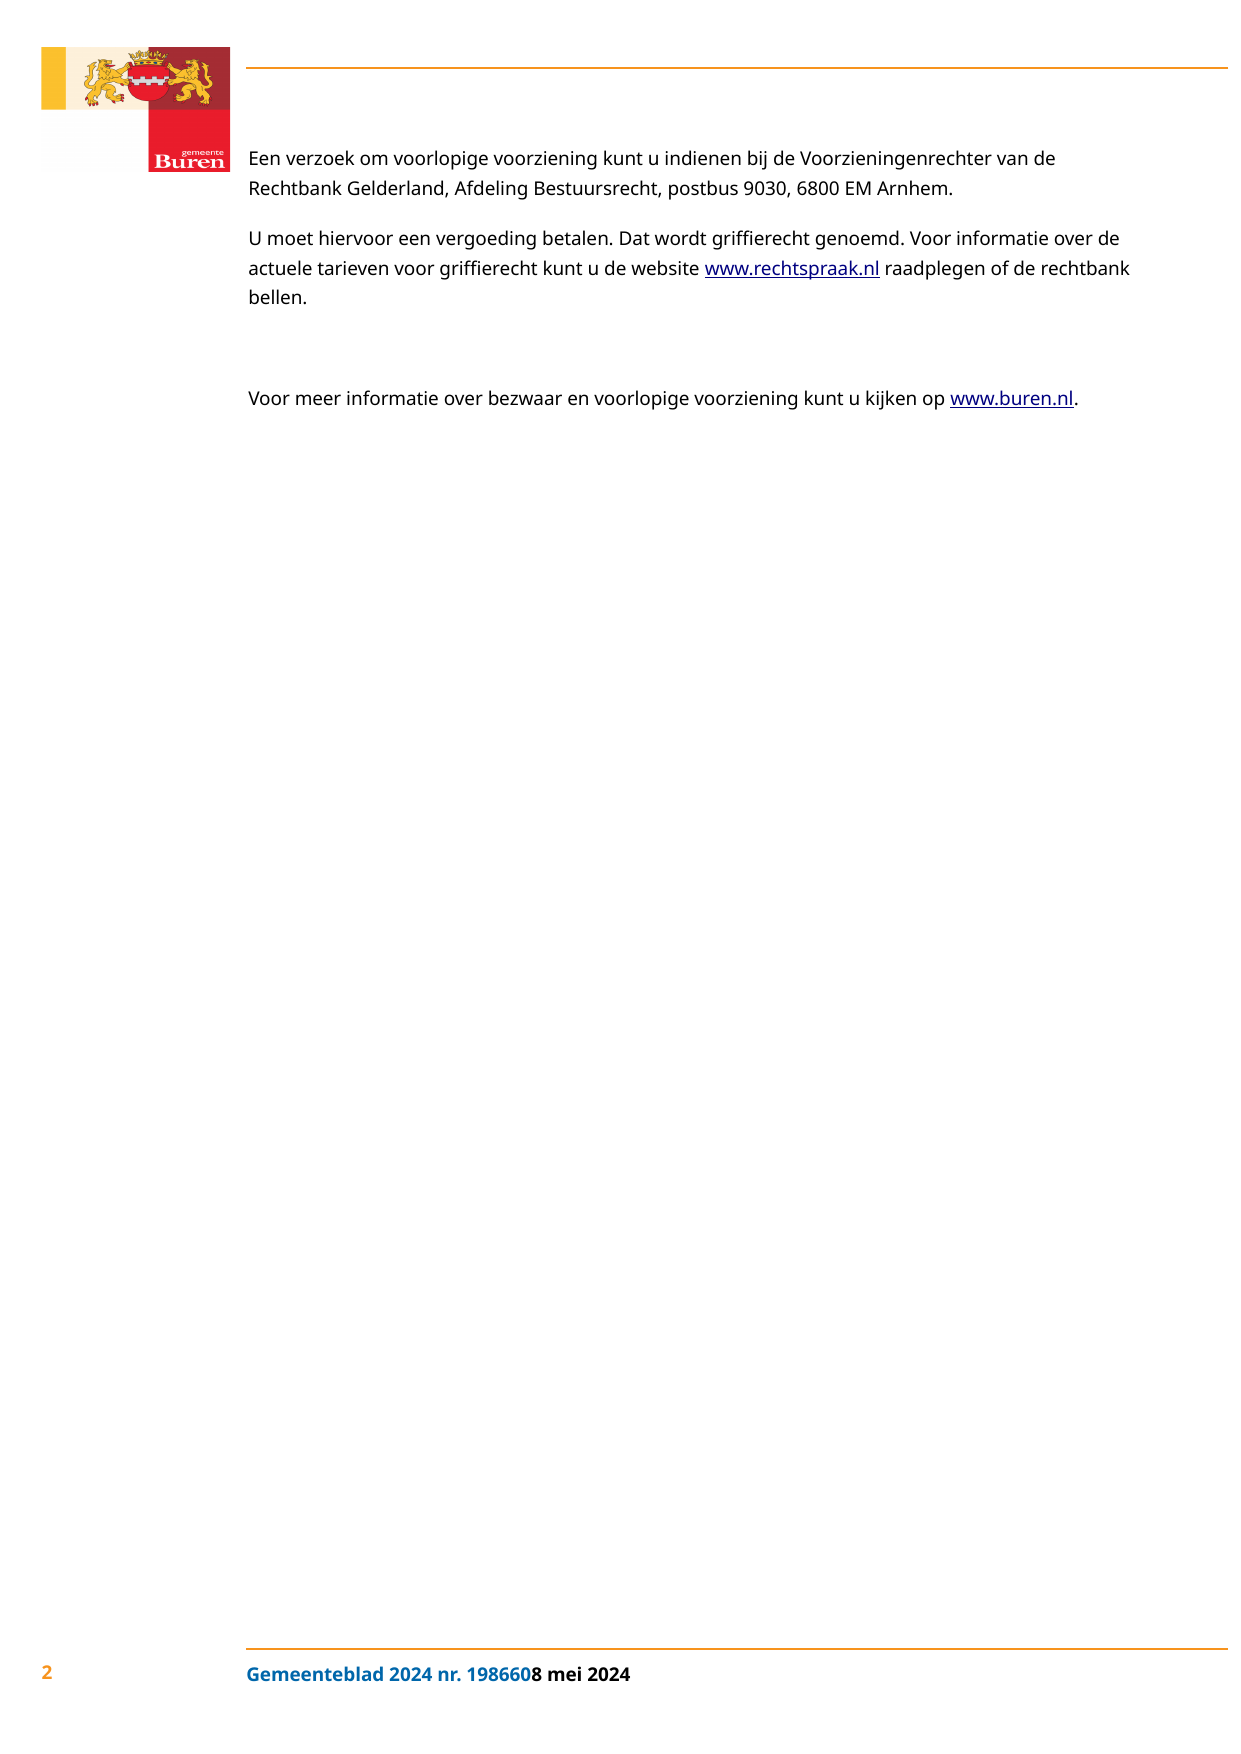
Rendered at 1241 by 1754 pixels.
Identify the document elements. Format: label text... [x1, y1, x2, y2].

text Voor meer informatie over bezwaar en voorlopige voorziening kunt u kijken op www.buren.nl. [248, 385, 1152, 411]
text Een verzoek om voorlopige voorziening kunt u indienen bij de Voorzieningenrechter van de Rechtbank Gelderland, Afdeling Bestuursrecht, postbus 9030, 6800 EM Arnhem. [248, 145, 1152, 201]
picture [41, 47, 231, 172]
text U moet hiervoor een vergoeding betalen. Dat wordt griffierecht genoemd. Voor informatie over de actuele tarieven voor griffierecht kunt u de website www.rechtspraak.nl raadplegen of de rechtbank bellen. [248, 225, 1152, 310]
